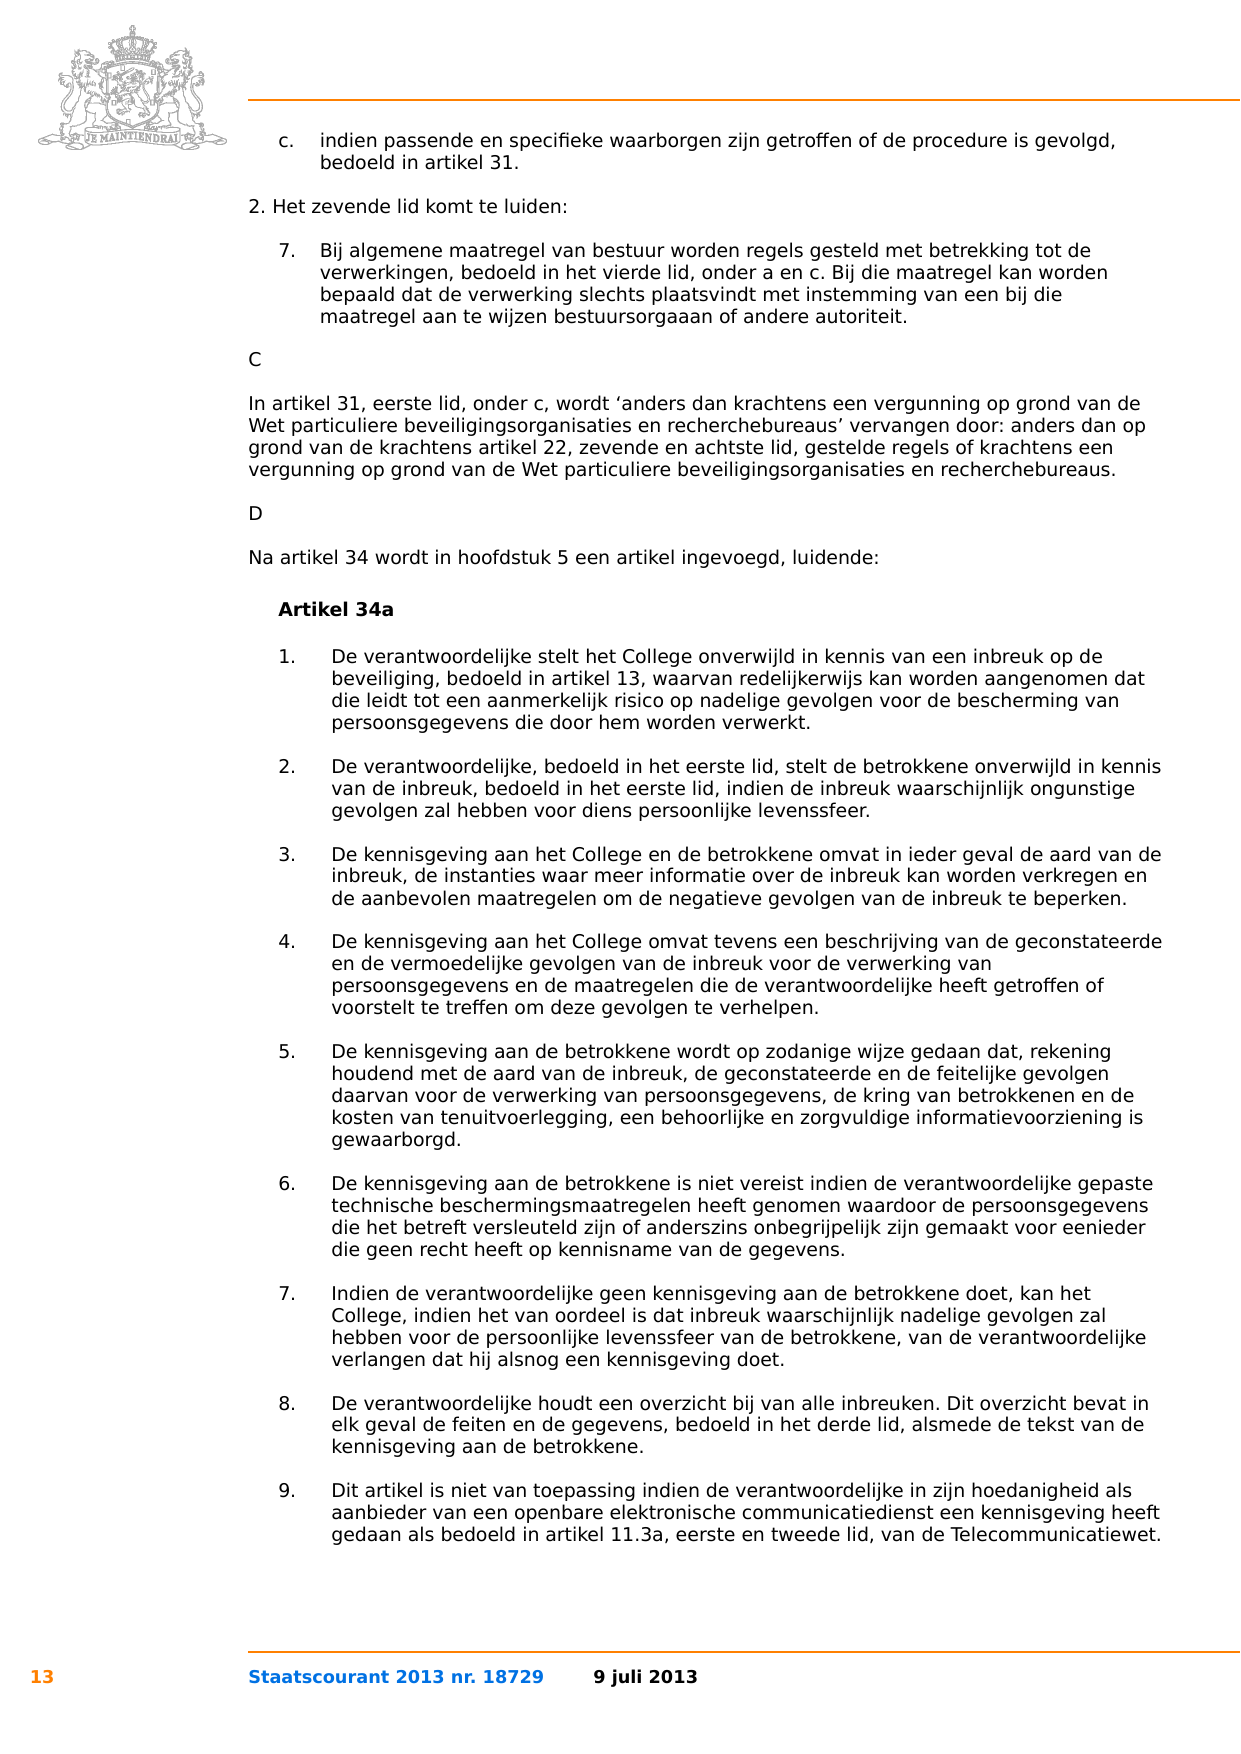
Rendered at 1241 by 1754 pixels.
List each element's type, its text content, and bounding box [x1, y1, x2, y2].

picture [38, 25, 227, 150]
text c. indien passende en specifieke waarborgen zijn getroffen of de procedure is gevolgd, bedoeld in artikel 31. [278, 130, 1163, 174]
text D [248, 503, 1163, 525]
text 8. De verantwoordelijke houdt een overzicht bij van alle inbreuken. Dit overzicht bevat in elk geval de feiten en de gegevens, bedoeld in het derde lid, alsmede de tekst van de kennisgeving aan de betrokkene. [278, 1392, 1163, 1458]
text 1. De verantwoordelijke stelt het College onverwijld in kennis van een inbreuk op de beveiliging, bedoeld in artikel 13, waarvan redelijkerwijs kan worden aangenomen dat die leidt tot een aanmerkelijk risico op nadelige gevolgen voor de bescherming van persoonsgegevens die door hem worden verwerkt. [278, 646, 1163, 734]
text 4. De kennisgeving aan het College omvat tevens een beschrijving van de geconstateerde en de vermoedelijke gevolgen van de inbreuk voor de verwerking van persoonsgegevens en de maatregelen die de verantwoordelijke heeft getroffen of voorstelt te treffen om deze gevolgen te verhelpen. [278, 931, 1163, 1019]
text 2. De verantwoordelijke, bedoeld in het eerste lid, stelt de betrokkene onverwijld in kennis van de inbreuk, bedoeld in het eerste lid, indien de inbreuk waarschijnlijk ongunstige gevolgen zal hebben voor diens persoonlijke levenssfeer. [278, 756, 1163, 822]
text 7. Bij algemene maatregel van bestuur worden regels gesteld met betrekking tot de verwerkingen, bedoeld in het vierde lid, onder a en c. Bij die maatregel kan worden bepaald dat de verwerking slechts plaatsvindt met instemming van een bij die maatregel aan te wijzen bestuursorgaaan of andere autoriteit. [278, 239, 1163, 327]
subtitle Artikel 34a [278, 599, 1163, 621]
text 3. De kennisgeving aan het College en de betrokkene omvat in ieder geval de aard van de inbreuk, de instanties waar meer informatie over de inbreuk kan worden verkregen en de aanbevolen maatregelen om de negatieve gevolgen van de inbreuk te beperken. [278, 843, 1163, 909]
text 7. Indien de verantwoordelijke geen kennisgeving aan de betrokkene doet, kan het College, indien het van oordeel is dat inbreuk waarschijnlijk nadelige gevolgen zal hebben voor de persoonlijke levenssfeer van de betrokkene, van de verantwoordelijke verlangen dat hij alsnog een kennisgeving doet. [278, 1283, 1163, 1371]
text C [248, 349, 1163, 371]
text 2. Het zevende lid komt te luiden: [248, 196, 1163, 218]
text In artikel 31, eerste lid, onder c, wordt ‘anders dan krachtens een vergunning op grond van de Wet particuliere beveiligingsorganisaties en recherchebureaus’ vervangen door: anders dan op grond van de krachtens artikel 22, zevende en achtste lid, gestelde regels of krachtens een vergunning op grond van de Wet particuliere beveiligingsorganisaties en recherchebureaus. [248, 393, 1163, 481]
text 9. Dit artikel is niet van toepassing indien de verantwoordelijke in zijn hoedanigheid als aanbieder van een openbare elektronische communicatiedienst een kennisgeving heeft gedaan als bedoeld in artikel 11.3a, eerste en tweede lid, van de Telecommunicatiewet. [278, 1480, 1163, 1546]
text Na artikel 34 wordt in hoofdstuk 5 een artikel ingevoegd, luidende: [248, 547, 1163, 569]
text 6. De kennisgeving aan de betrokkene is niet vereist indien de verantwoordelijke gepaste technische beschermingsmaatregelen heeft genomen waardoor de persoonsgegevens die het betreft versleuteld zijn of anderszins onbegrijpelijk zijn gemaakt voor eenieder die geen recht heeft op kennisname van de gegevens. [278, 1173, 1163, 1261]
text 5. De kennisgeving aan de betrokkene wordt op zodanige wijze gedaan dat, rekening houdend met de aard van de inbreuk, de geconstateerde en de feitelijke gevolgen daarvan voor de verwerking van persoonsgegevens, de kring van betrokkenen en de kosten van tenuitvoerlegging, een behoorlijke en zorgvuldige informatievoorziening is gewaarborgd. [278, 1041, 1163, 1151]
